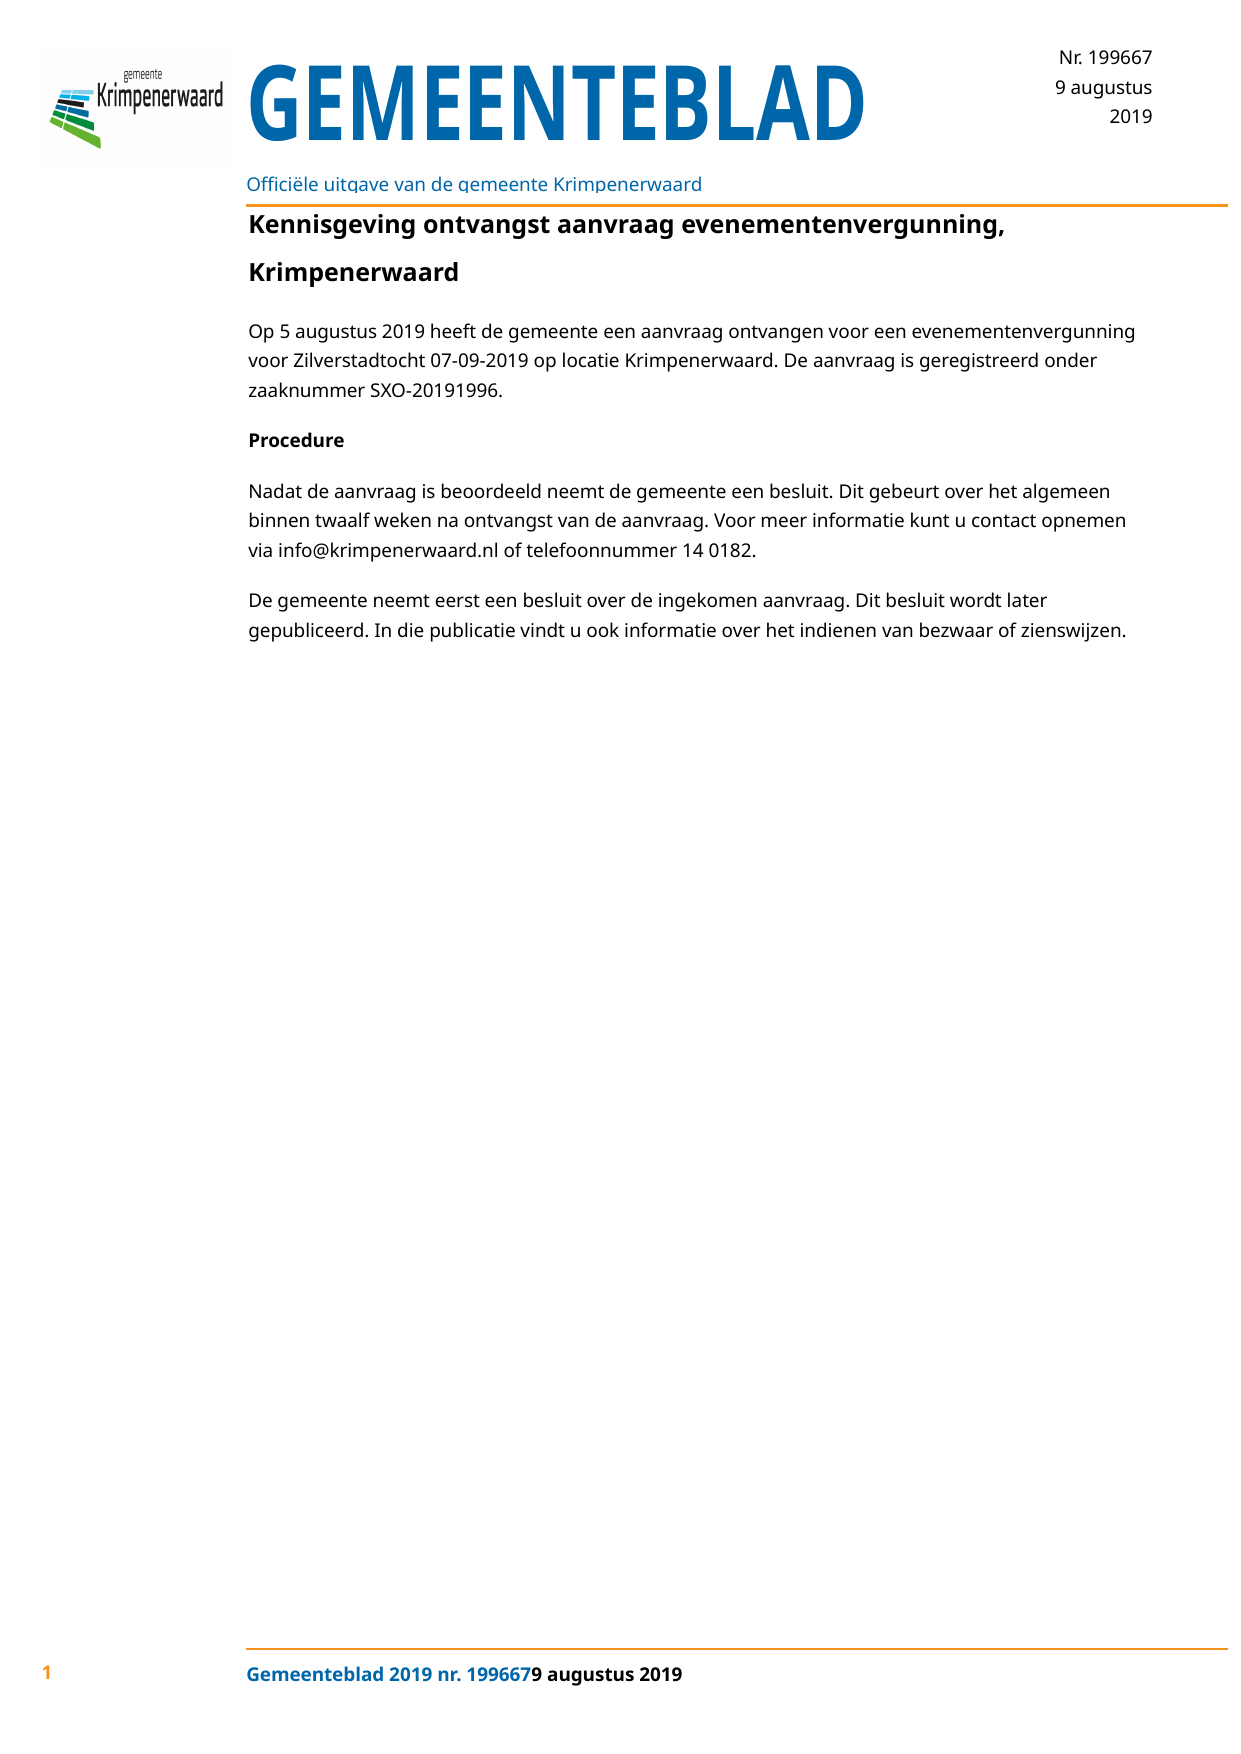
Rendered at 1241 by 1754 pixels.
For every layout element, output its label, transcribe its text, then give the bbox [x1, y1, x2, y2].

text Nadat de aanvraag is beoordeeld neemt de gemeente een besluit. Dit gebeurt over het algemeen binnen twaalf weken na ontvangst van de aanvraag. Voor meer informatie kunt u contact opnemen via info@krimpenerwaard.nl of telefoonnummer 14 0182. [248, 478, 1152, 563]
picture [41, 47, 231, 172]
text Kennisgeving ontvangst aanvraag evenementenvergunning, Krimpenerwaard [248, 207, 1152, 288]
text Procedure [248, 427, 1152, 453]
text De gemeente neemt eerst een besluit over de ingekomen aanvraag. Dit besluit wordt later gepubliceerd. In die publicatie vindt u ook informatie over het indienen van bezwaar of zienswijzen. [248, 587, 1152, 643]
text Op 5 augustus 2019 heeft de gemeente een aanvraag ontvangen voor een evenementenvergunning voor Zilverstadtocht 07-09-2019 op locatie Krimpenerwaard. De aanvraag is geregistreerd onder zaaknummer SXO-20191996. [248, 318, 1152, 403]
